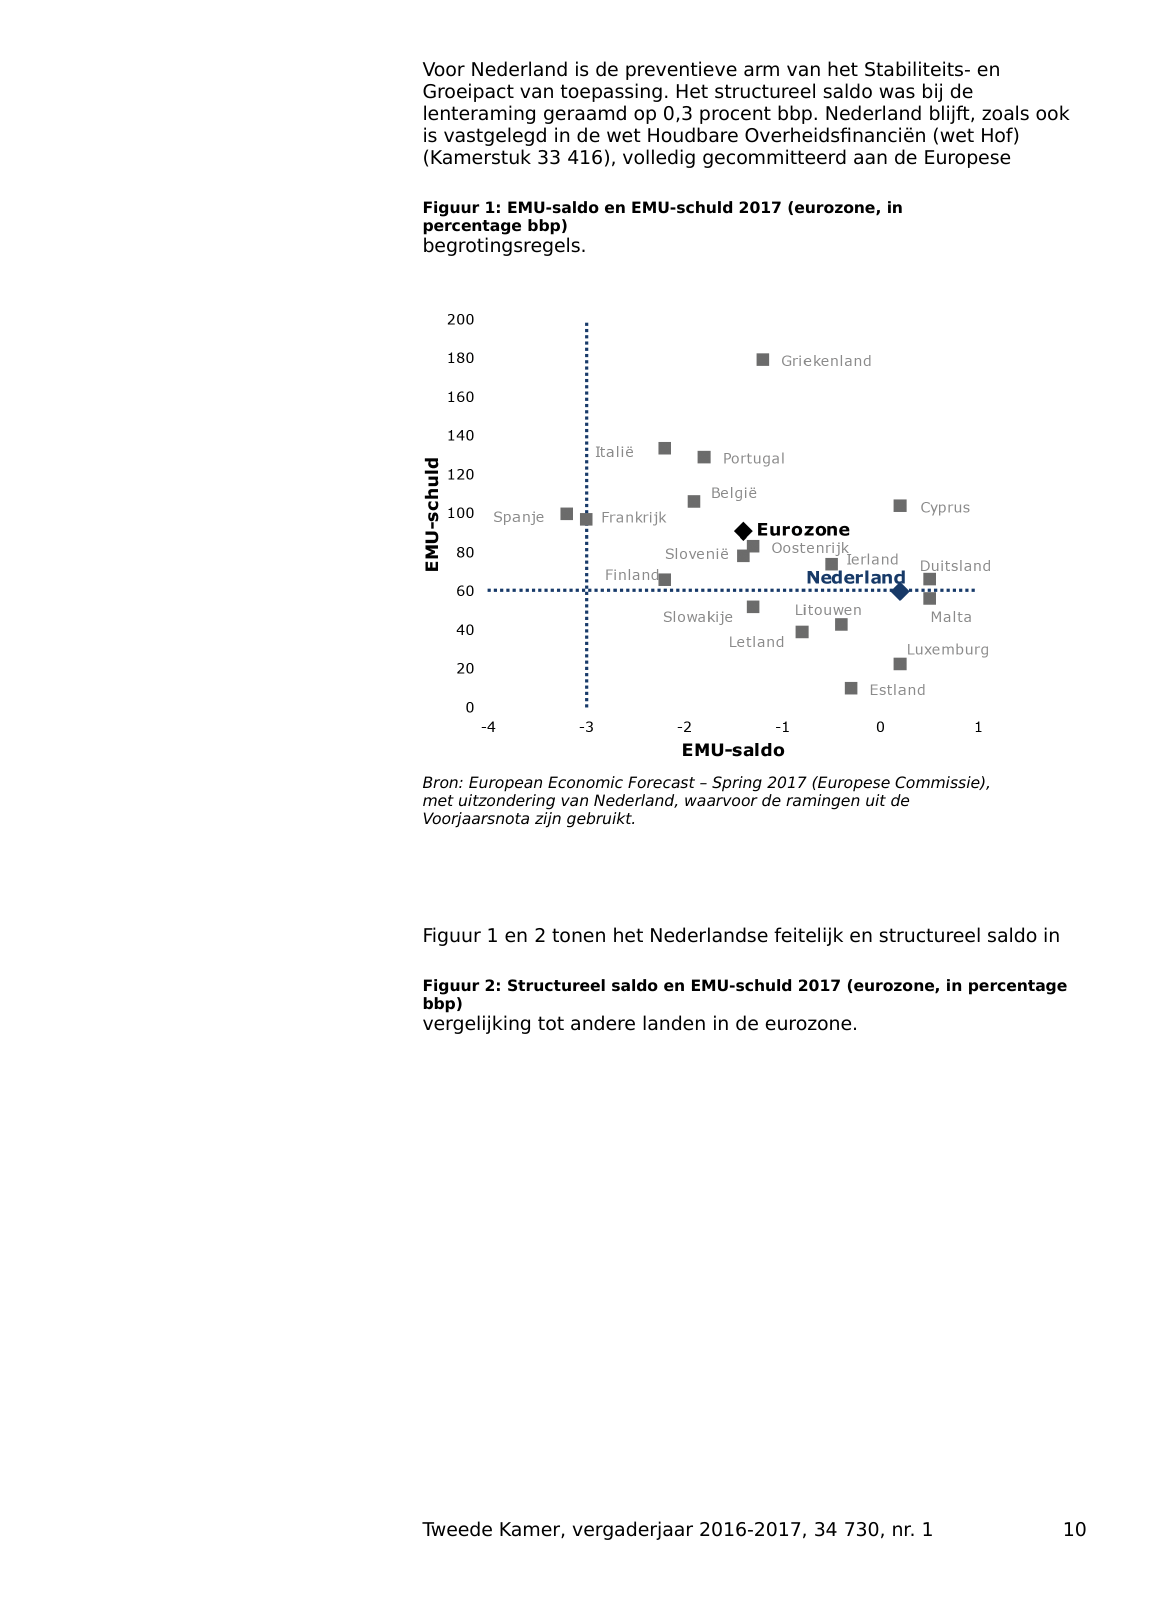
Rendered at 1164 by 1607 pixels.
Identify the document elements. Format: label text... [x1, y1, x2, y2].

text Figuur 1 en 2 tonen het Nederlandse feitelijk en structureel saldo in vergelijking tot andere landen in de eurozone. [422, 925, 1087, 1035]
picture [422, 313, 995, 762]
text Bron: European Economic Forecast – Spring 2017 (Europese Commissie), met uitzondering van Nederland, waarvoor de ramingen uit de Voorjaarsnota zijn gebruikt. [422, 774, 995, 828]
text Figuur 2: Structureel saldo en EMU-schuld 2017 (eurozone, in percentage bbp) [422, 977, 1072, 1013]
text Voor Nederland is de preventieve arm van het Stabiliteits- en Groeipact van toepassing. Het structureel saldo was bij de lenteraming geraamd op 0,3 procent bbp. Nederland blijft, zoals ook is vastgelegd in de wet Houdbare Overheidsfinanciën (wet Hof) (Kamerstuk 33 416), volledig gecommitteerd aan de Europese begrotingsregels. [422, 59, 1087, 257]
text Figuur 1: EMU-saldo en EMU-schuld 2017 (eurozone, in percentage bbp) [422, 199, 995, 235]
